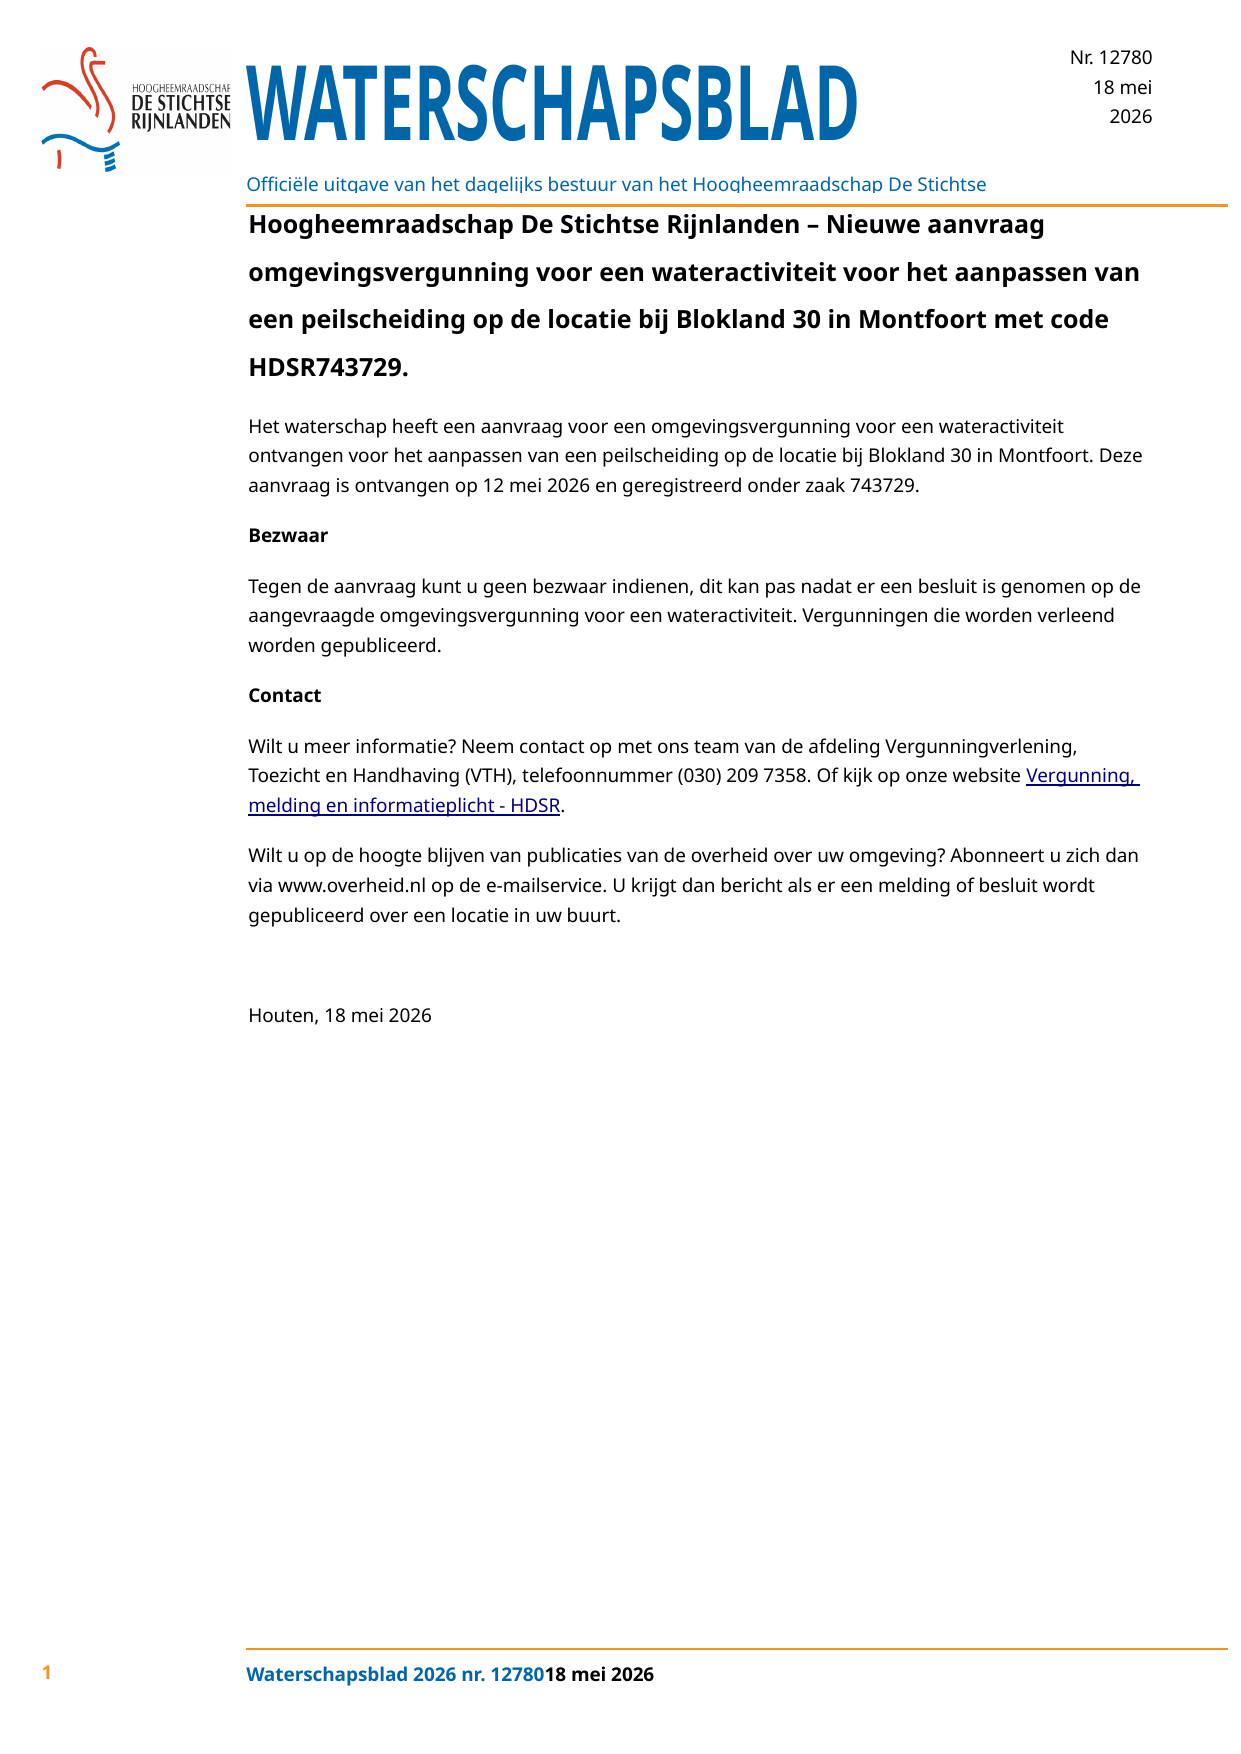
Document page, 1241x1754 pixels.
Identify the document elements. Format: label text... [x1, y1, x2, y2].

text Wilt u op de hoogte blijven van publicaties van de overheid over uw omgeving? Abonneert u zich dan via www.overheid.nl op de e-mailservice. U krijgt dan bericht als er een melding of besluit wordt gepubliceerd over een locatie in uw buurt. [248, 843, 1152, 928]
text Het waterschap heeft een aanvraag voor een omgevingsvergunning voor een wateractiviteit ontvangen voor het aanpassen van een peilscheiding op de locatie bij Blokland 30 in Montfoort. Deze aanvraag is ontvangen op 12 mei 2026 en geregistreerd onder zaak 743729. [248, 413, 1152, 498]
text Hoogheemraadschap De Stichtse Rijnlanden – Nieuwe aanvraag omgevingsvergunning voor een wateractiviteit voor het aanpassen van een peilscheiding op de locatie bij Blokland 30 in Montfoort met code HDSR743729. [248, 207, 1152, 384]
picture [41, 47, 231, 172]
text Bezwaar [248, 523, 1152, 548]
text Houten, 18 mei 2026 [248, 1003, 1152, 1028]
text Tegen de aanvraag kunt u geen bezwaar indienen, dit kan pas nadat er een besluit is genomen op de aangevraagde omgevingsvergunning voor een wateractiviteit. Vergunningen die worden verleend worden gepubliceerd. [248, 573, 1152, 658]
text Contact [248, 683, 1152, 708]
text Wilt u meer informatie? Neem contact op met ons team van de afdeling Vergunningverlening, Toezicht en Handhaving (VTH), telefoonnummer (030) 209 7358. Of kijk op onze website Vergunning, melding en informatieplicht - HDSR. [248, 733, 1152, 818]
